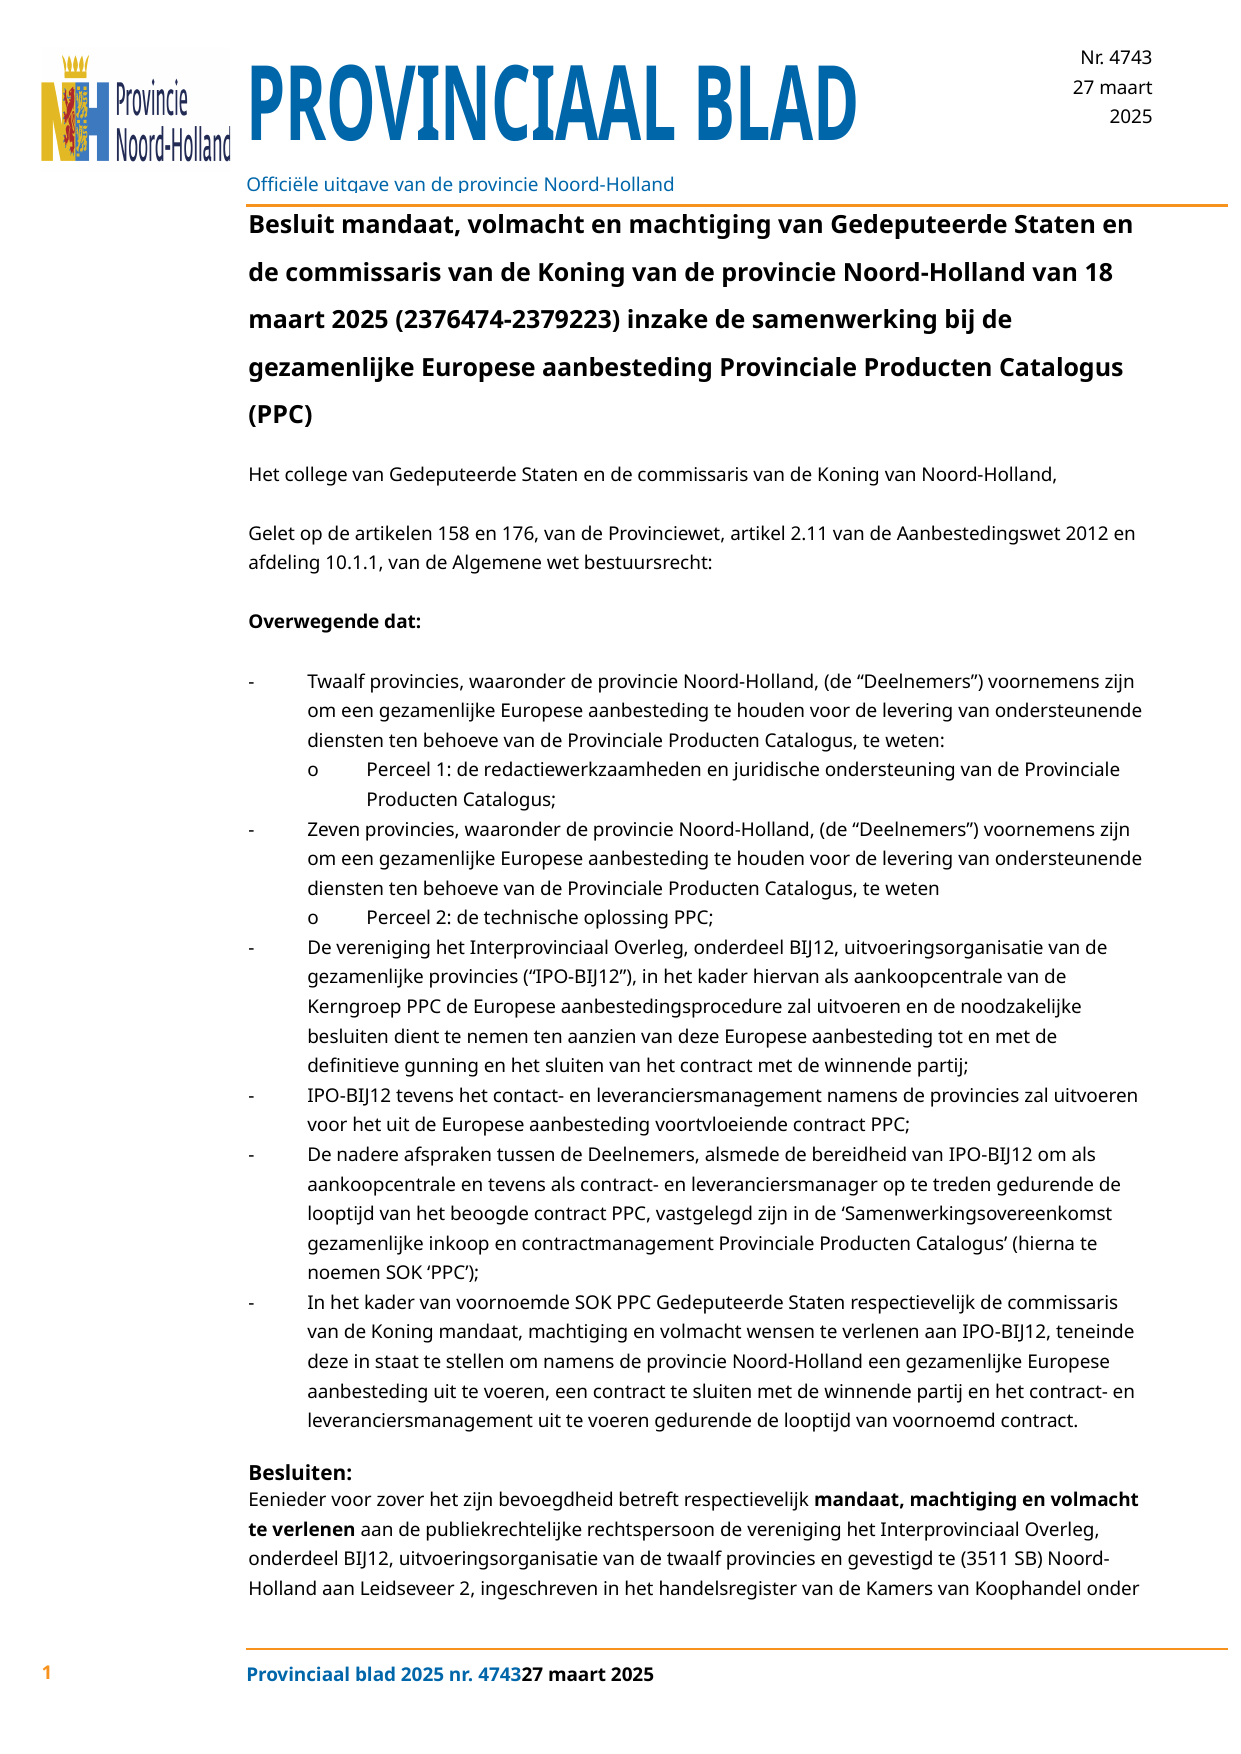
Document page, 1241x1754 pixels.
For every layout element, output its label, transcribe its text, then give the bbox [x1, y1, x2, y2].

list Perceel 2: de technische oplossing PPC; [307, 904, 1152, 930]
text Besluiten: [248, 1458, 1152, 1486]
list In het kader van voornoemde SOK PPC Gedeputeerde Staten respectievelijk de commissaris van de Koning mandaat, machtiging en volmacht wensen te verlenen aan IPO-BIJ12, teneinde deze in staat te stellen om namens de provincie Noord-Holland een gezamenlijke Europese aanbesteding uit te voeren, een contract te sluiten met de winnende partij en het contract- en leveranciersmanagement uit te voeren gedurende de looptijd van voornoemd contract. [248, 1289, 1152, 1433]
list IPO-BIJ12 tevens het contact- en leveranciersmanagement namens de provincies zal uitvoeren voor het uit de Europese aanbesteding voortvloeiende contract PPC; [248, 1082, 1152, 1137]
list Twaalf provincies, waaronder de provincie Noord-Holland, (de “Deelnemers”) voornemens zijn om een gezamenlijke Europese aanbesteding te houden voor de levering van ondersteunende diensten ten behoeve van de Provinciale Producten Catalogus, te weten: [248, 668, 1152, 753]
list Zeven provincies, waaronder de provincie Noord-Holland, (de “Deelnemers”) voornemens zijn om een gezamenlijke Europese aanbesteding te houden voor de levering van ondersteunende diensten ten behoeve van de Provinciale Producten Catalogus, te weten [248, 816, 1152, 901]
picture [41, 47, 231, 172]
list Perceel 1: de redactiewerkzaamheden en juridische ondersteuning van de Provinciale Producten Catalogus; [307, 757, 1152, 812]
list De vereniging het Interprovinciaal Overleg, onderdeel BIJ12, uitvoeringsorganisatie van de gezamenlijke provincies (“IPO-BIJ12”), in het kader hiervan als aankoopcentrale van de Kerngroep PPC de Europese aanbestedingsprocedure zal uitvoeren en de noodzakelijke besluiten dient te nemen ten aanzien van deze Europese aanbesteding tot en met de definitieve gunning en het sluiten van het contract met de winnende partij; [248, 934, 1152, 1078]
text Besluit mandaat, volmacht en machtiging van Gedeputeerde Staten en de commissaris van de Koning van de provincie Noord-Holland van 18 maart 2025 (2376474-2379223) inzake de samenwerking bij de gezamenlijke Europese aanbesteding Provinciale Producten Catalogus (PPC) [248, 207, 1152, 431]
list De nadere afspraken tussen de Deelnemers, alsmede de bereidheid van IPO-BIJ12 om als aankoopcentrale en tevens als contract- en leveranciersmanager op te treden gedurende de looptijd van het beoogde contract PPC, vastgelegd zijn in de ‘Samenwerkingsovereenkomst gezamenlijke inkoop en contractmanagement Provinciale Producten Catalogus’ (hierna te noemen SOK ‘PPC’); [248, 1141, 1152, 1285]
text Eenieder voor zover het zijn bevoegdheid betreft respectievelijk mandaat, machtiging en volmacht te verlenen aan de publiekrechtelijke rechtspersoon de vereniging het Interprovinciaal Overleg, onderdeel BIJ12, uitvoeringsorganisatie van de twaalf provincies en gevestigd te (3511 SB) Noord-Holland aan Leidseveer 2, ingeschreven in het handelsregister van de Kamers van Koophandel onder [248, 1486, 1152, 1601]
text Overwegende dat: [248, 609, 1152, 634]
text Gelet op de artikelen 158 en 176, van de Provinciewet, artikel 2.11 van de Aanbestedingswet 2012 en afdeling 10.1.1, van de Algemene wet bestuursrecht: [248, 520, 1152, 575]
text Het college van Gedeputeerde Staten en de commissaris van de Koning van Noord-Holland, [248, 461, 1152, 486]
